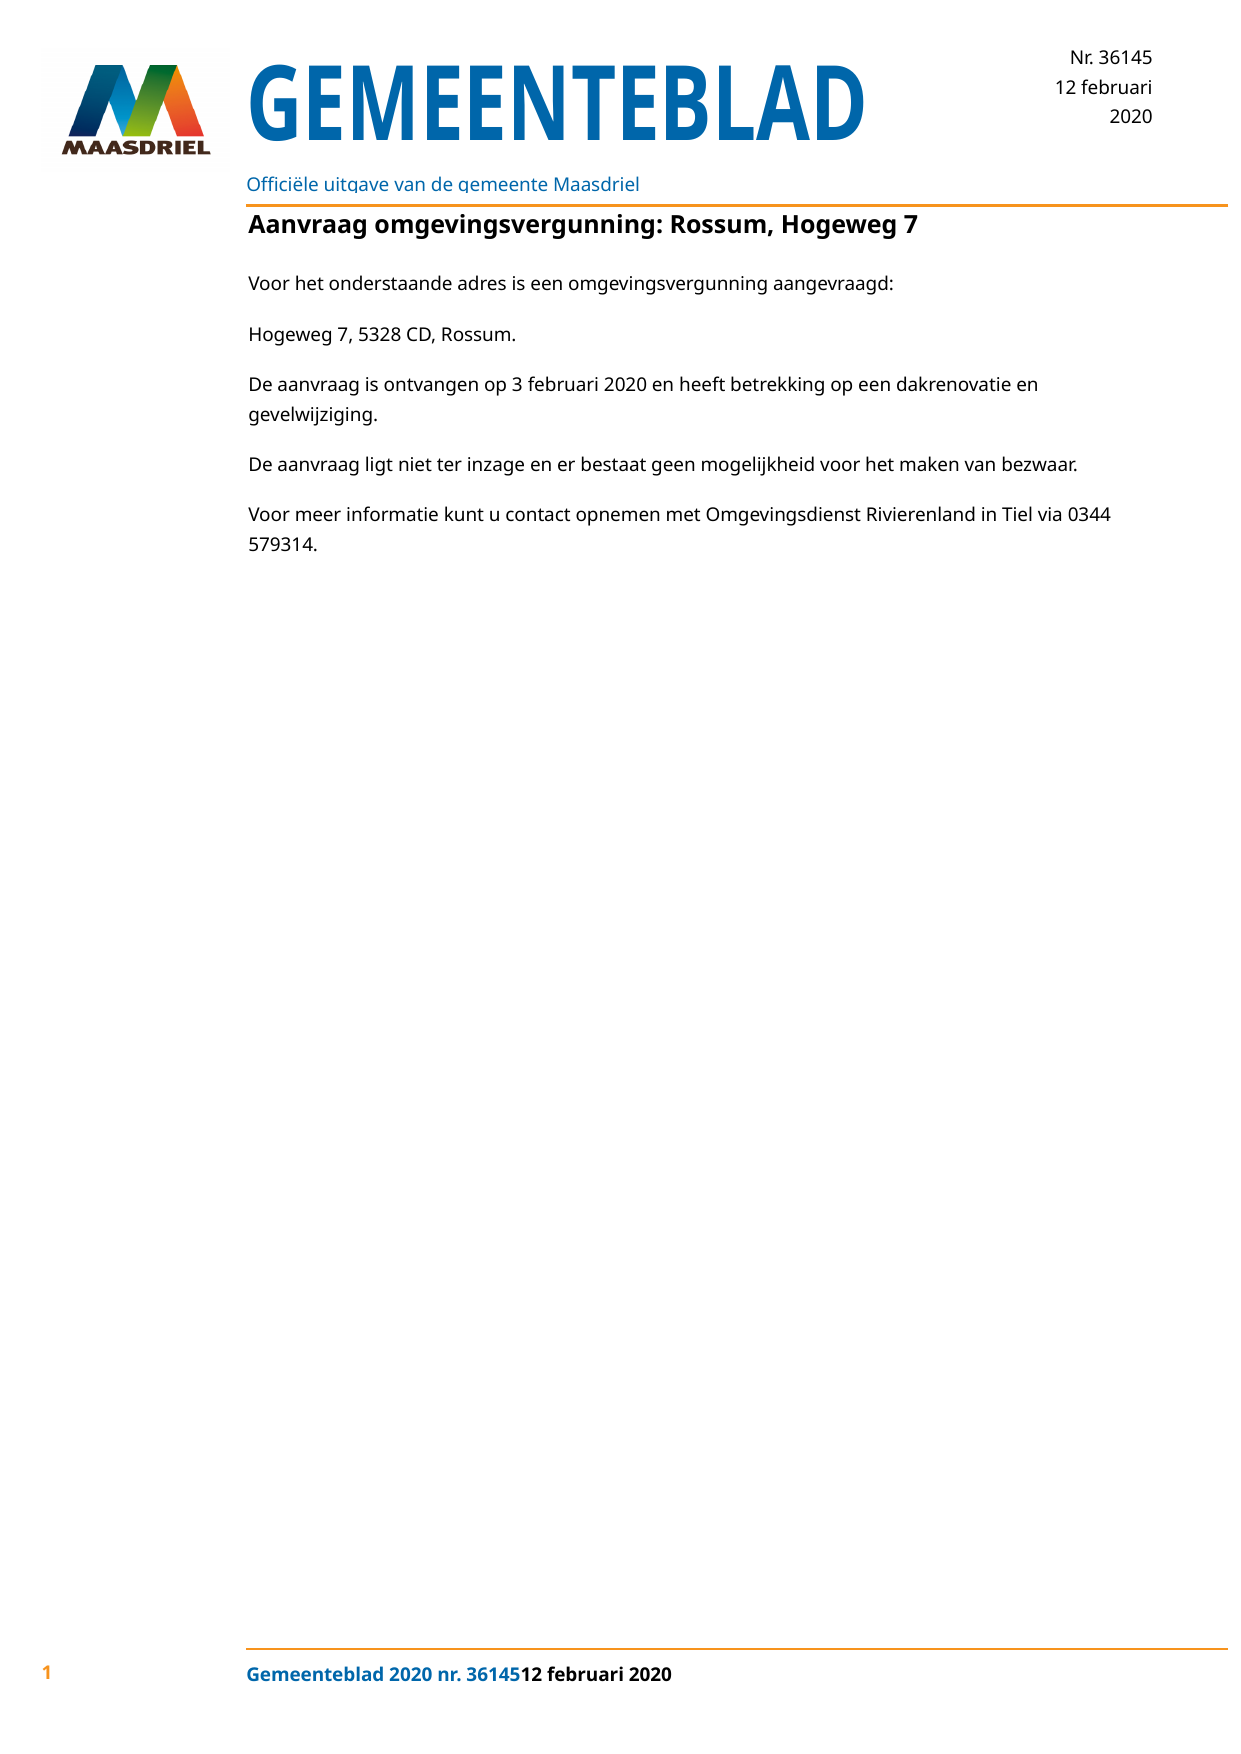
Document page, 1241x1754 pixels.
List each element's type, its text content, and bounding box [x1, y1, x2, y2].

text De aanvraag ligt niet ter inzage en er bestaat geen mogelijkheid voor het maken van bezwaar. [248, 451, 1152, 477]
text Aanvraag omgevingsvergunning: Rossum, Hogeweg 7 [248, 207, 1152, 241]
text Voor het onderstaande adres is een omgevingsvergunning aangevraagd: [248, 270, 1152, 296]
picture [41, 47, 231, 172]
text Hogeweg 7, 5328 CD, Rossum. [248, 321, 1152, 346]
text De aanvraag is ontvangen op 3 februari 2020 en heeft betrekking op een dakrenovatie en gevelwijziging. [248, 371, 1152, 426]
text Voor meer informatie kunt u contact opnemen met Omgevingsdienst Rivierenland in Tiel via 0344 579314. [248, 502, 1152, 557]
